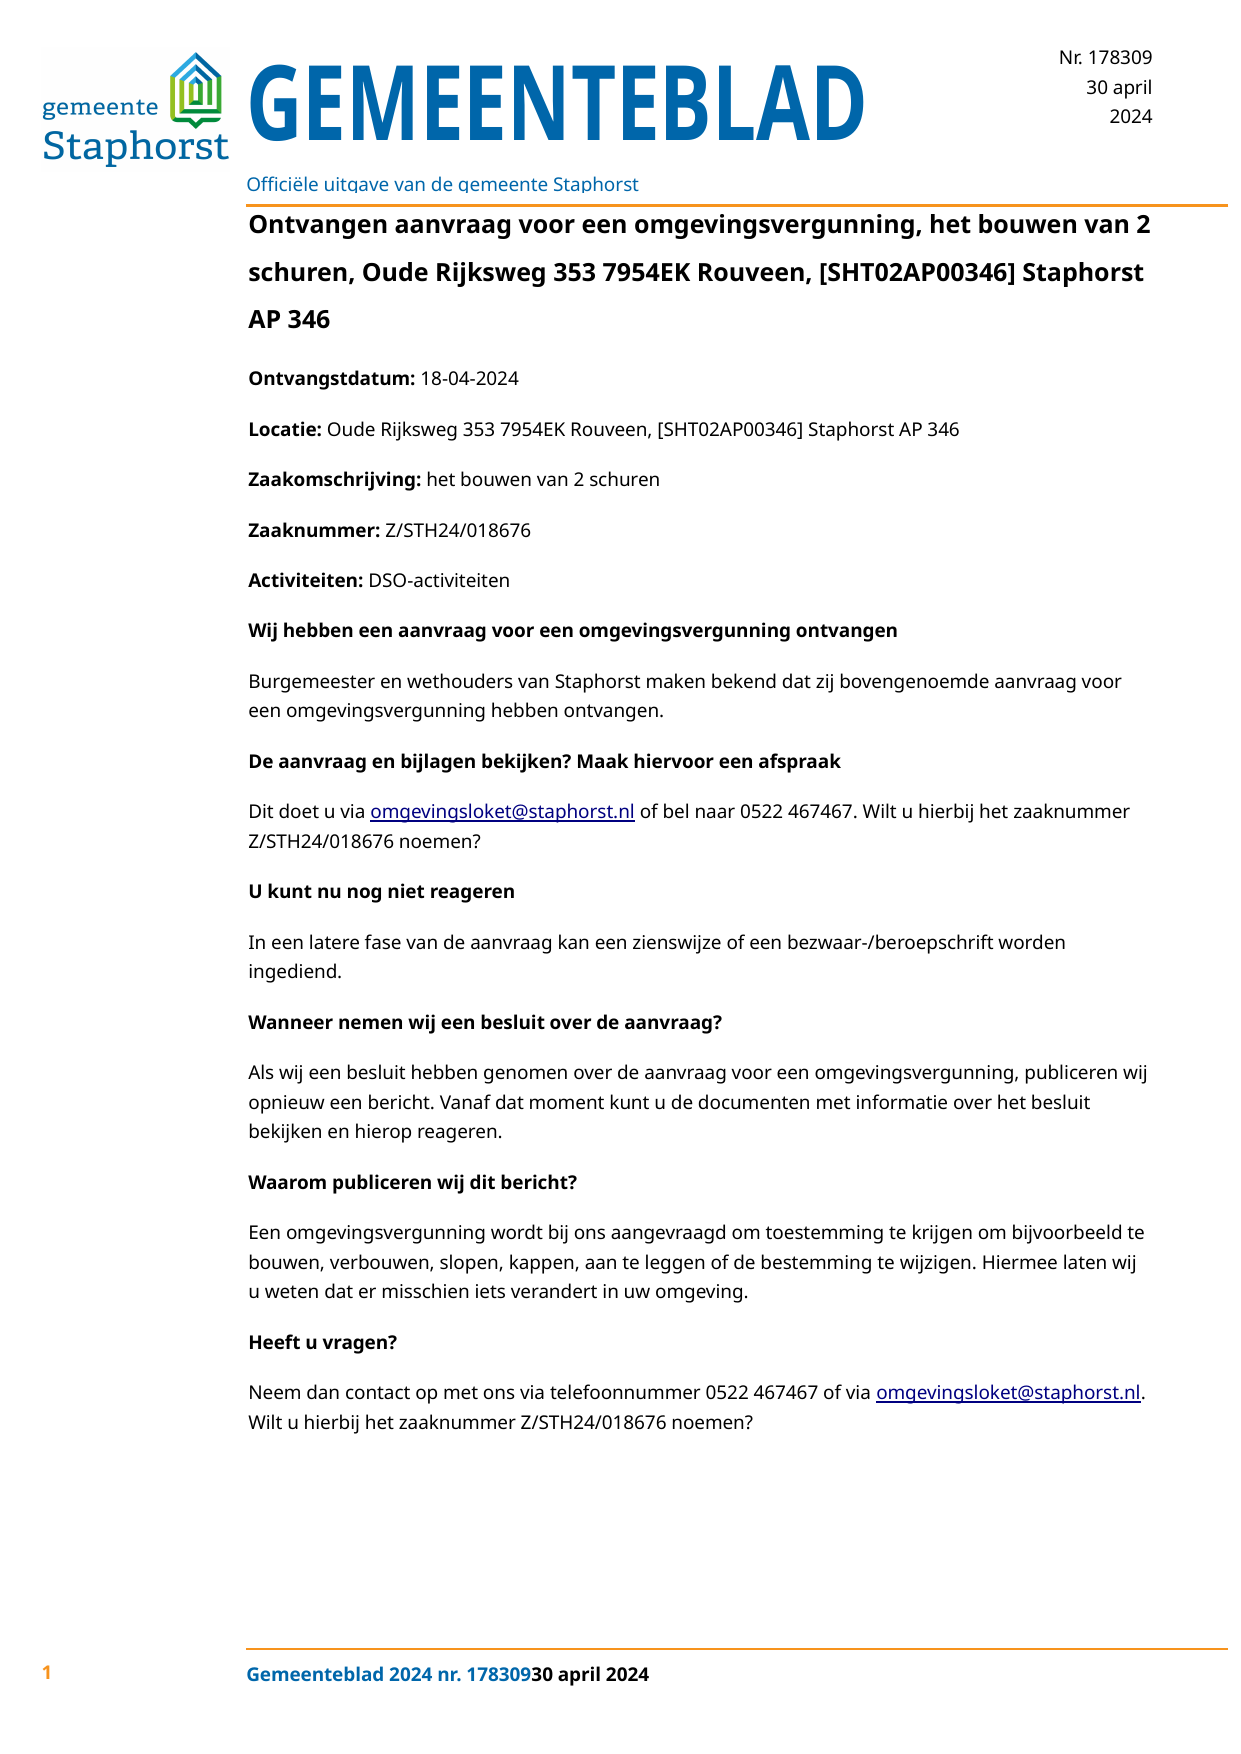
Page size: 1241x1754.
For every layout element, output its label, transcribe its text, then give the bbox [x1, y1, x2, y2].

text In een latere fase van de aanvraag kan een zienswijze of een bezwaar-/beroepschrift worden ingediend. [248, 929, 1152, 984]
text Wanneer nemen wij een besluit over de aanvraag? [248, 1009, 1152, 1034]
text Zaakomschrijving: het bouwen van 2 schuren [248, 466, 1152, 492]
text Ontvangstdatum: 18-04-2024 [248, 366, 1152, 391]
text Activiteiten: DSO-activiteiten [248, 567, 1152, 593]
text Als wij een besluit hebben genomen over de aanvraag voor een omgevingsvergunning, publiceren wij opnieuw een bericht. Vanaf dat moment kunt u de documenten met informatie over het besluit bekijken en hierop reageren. [248, 1059, 1152, 1144]
text Waarom publiceren wij dit bericht? [248, 1169, 1152, 1194]
picture [41, 47, 231, 172]
text Een omgevingsvergunning wordt bij ons aangevraagd om toestemming te krijgen om bijvoorbeeld te bouwen, verbouwen, slopen, kappen, aan te leggen of de bestemming te wijzigen. Hiermee laten wij u weten dat er misschien iets verandert in uw omgeving. [248, 1219, 1152, 1304]
text Zaaknummer: Z/STH24/018676 [248, 517, 1152, 542]
text Heeft u vragen? [248, 1329, 1152, 1354]
text Wij hebben een aanvraag voor een omgevingsvergunning ontvangen [248, 618, 1152, 643]
text Ontvangen aanvraag voor een omgevingsvergunning, het bouwen van 2 schuren, Oude Rijksweg 353 7954EK Rouveen, [SHT02AP00346] Staphorst AP 346 [248, 207, 1152, 336]
text Locatie: Oude Rijksweg 353 7954EK Rouveen, [SHT02AP00346] Staphorst AP 346 [248, 416, 1152, 442]
text Neem dan contact op met ons via telefoonnummer 0522 467467 of via omgevingsloket@staphorst.nl. Wilt u hierbij het zaaknummer Z/STH24/018676 noemen? [248, 1379, 1152, 1434]
text U kunt nu nog niet reageren [248, 878, 1152, 904]
text Burgemeester en wethouders van Staphorst maken bekend dat zij bovengenoemde aanvraag voor een omgevingsvergunning hebben ontvangen. [248, 668, 1152, 723]
text De aanvraag en bijlagen bekijken? Maak hiervoor een afspraak [248, 748, 1152, 774]
text Dit doet u via omgevingsloket@staphorst.nl of bel naar 0522 467467. Wilt u hierbij het zaaknummer Z/STH24/018676 noemen? [248, 798, 1152, 854]
